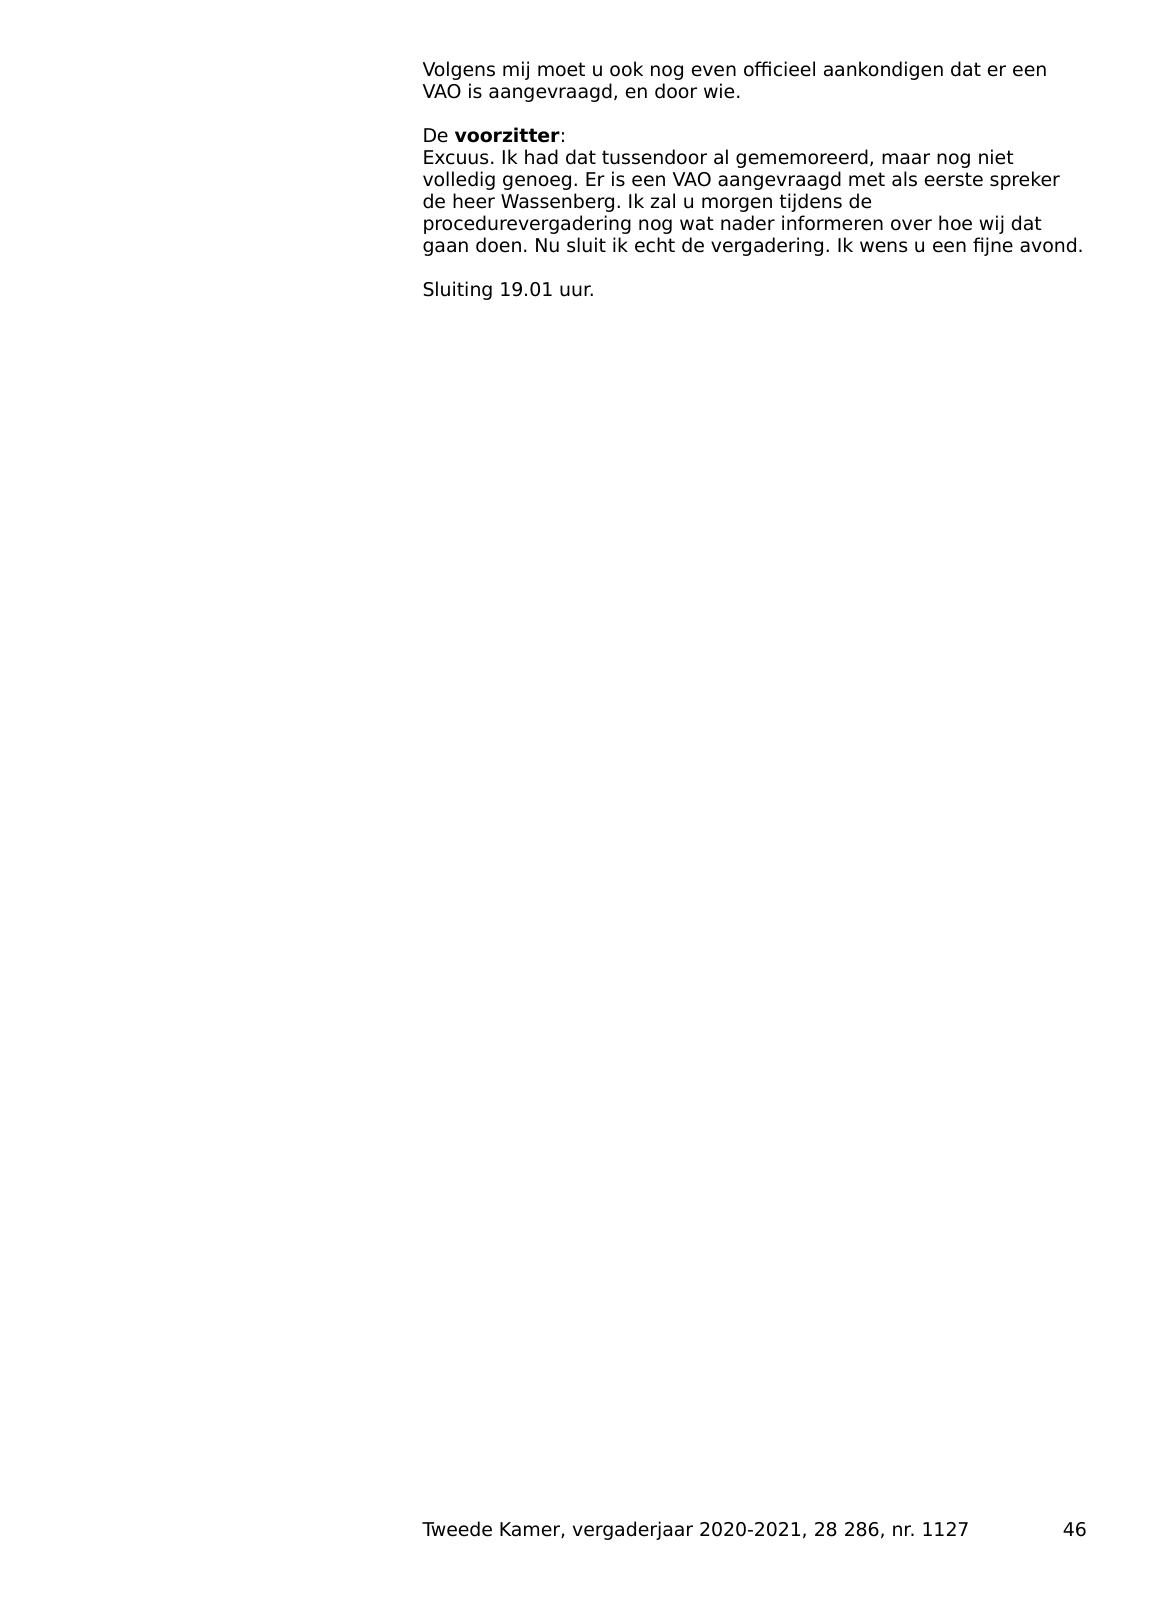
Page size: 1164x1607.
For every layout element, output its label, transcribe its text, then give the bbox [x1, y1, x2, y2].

text Excuus. Ik had dat tussendoor al gememoreerd, maar nog niet volledig genoeg. Er is een VAO aangevraagd met als eerste spreker de heer Wassenberg. Ik zal u morgen tijdens de procedurevergadering nog wat nader informeren over hoe wij dat gaan doen. Nu sluit ik echt de vergadering. Ik wens u een fijne avond. [422, 147, 1087, 257]
text De voorzitter: [422, 125, 1087, 147]
text Volgens mij moet u ook nog even officieel aankondigen dat er een VAO is aangevraagd, en door wie. [422, 59, 1087, 103]
text Sluiting 19.01 uur. [422, 279, 1087, 301]
